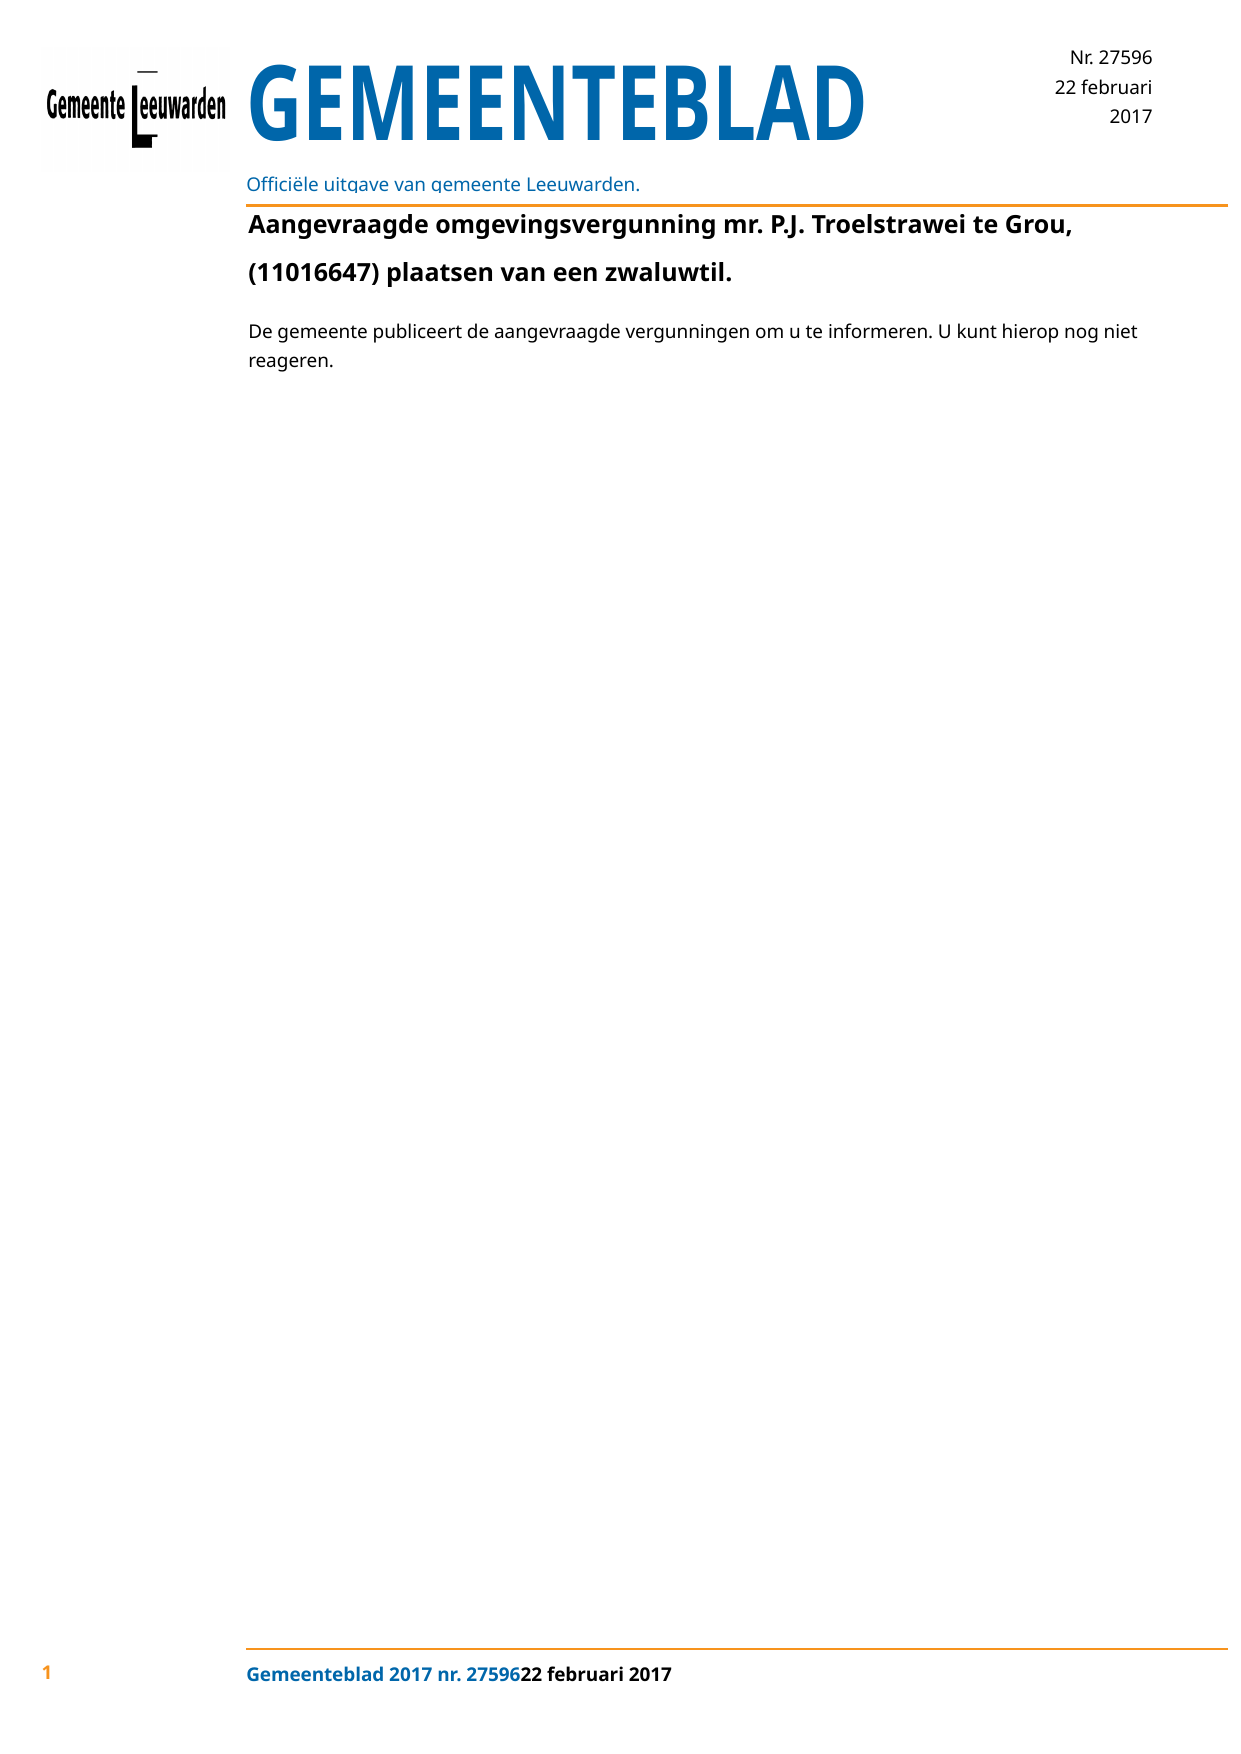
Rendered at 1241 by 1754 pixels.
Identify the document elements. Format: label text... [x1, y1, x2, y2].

picture [41, 47, 231, 172]
text De gemeente publiceert de aangevraagde vergunningen om u te informeren. U kunt hierop nog niet reageren. [248, 318, 1152, 373]
text Aangevraagde omgevingsvergunning mr. P.J. Troelstrawei te Grou, (11016647) plaatsen van een zwaluwtil. [248, 207, 1152, 288]
